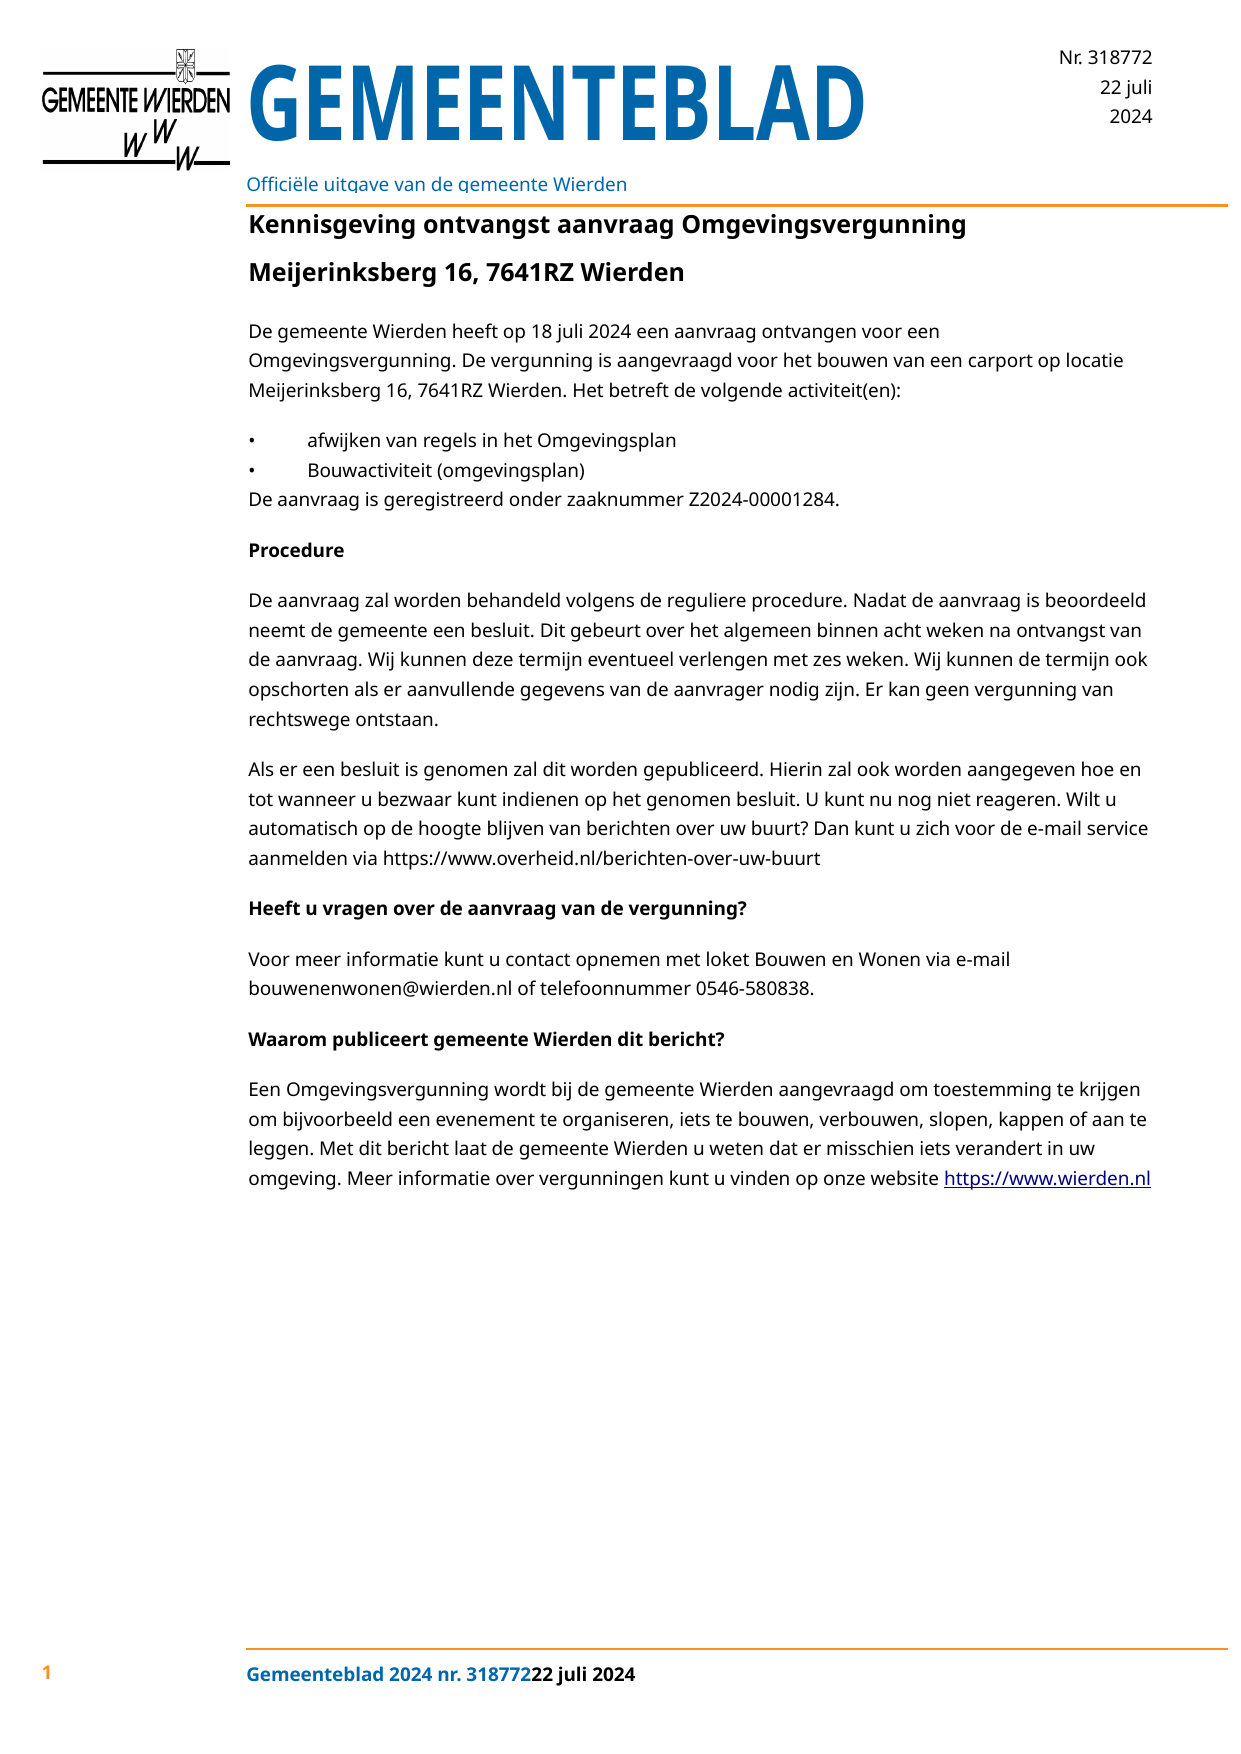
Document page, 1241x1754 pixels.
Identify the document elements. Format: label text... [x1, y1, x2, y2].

text Kennisgeving ontvangst aanvraag Omgevingsvergunning Meijerinksberg 16, 7641RZ Wierden [248, 207, 1152, 288]
list afwijken van regels in het Omgevingsplan [248, 427, 1152, 453]
picture [41, 47, 231, 172]
text Heeft u vragen over de aanvraag van de vergunning? [248, 895, 1152, 921]
text Procedure [248, 537, 1152, 563]
list Bouwactiviteit (omgevingsplan) [248, 457, 1152, 483]
text De gemeente Wierden heeft op 18 juli 2024 een aanvraag ontvangen voor een Omgevingsvergunning. De vergunning is aangevraagd voor het bouwen van een carport op locatie Meijerinksberg 16, 7641RZ Wierden. Het betreft de volgende activiteit(en): [248, 318, 1152, 403]
text Waarom publiceert gemeente Wierden dit bericht? [248, 1026, 1152, 1052]
text Een Omgevingsvergunning wordt bij de gemeente Wierden aangevraagd om toestemming te krijgen om bijvoorbeeld een evenement te organiseren, iets te bouwen, verbouwen, slopen, kappen of aan te leggen. Met dit bericht laat de gemeente Wierden u weten dat er misschien iets verandert in uw omgeving. Meer informatie over vergunningen kunt u vinden op onze website https://www.wierden.nl [248, 1076, 1152, 1191]
text De aanvraag is geregistreerd onder zaaknummer Z2024-00001284. [248, 487, 1152, 512]
text Voor meer informatie kunt u contact opnemen met loket Bouwen en Wonen via e-mail bouwenenwonen@wierden.nl of telefoonnummer 0546-580838. [248, 946, 1152, 1001]
text De aanvraag zal worden behandeld volgens de reguliere procedure. Nadat de aanvraag is beoordeeld neemt de gemeente een besluit. Dit gebeurt over het algemeen binnen acht weken na ontvangst van de aanvraag. Wij kunnen deze termijn eventueel verlengen met zes weken. Wij kunnen de termijn ook opschorten als er aanvullende gegevens van de aanvrager nodig zijn. Er kan geen vergunning van rechtswege ontstaan. [248, 587, 1152, 732]
text Als er een besluit is genomen zal dit worden gepubliceerd. Hierin zal ook worden aangegeven hoe en tot wanneer u bezwaar kunt indienen op het genomen besluit. U kunt nu nog niet reageren. Wilt u automatisch op de hoogte blijven van berichten over uw buurt? Dan kunt u zich voor de e-mail service aanmelden via https://www.overheid.nl/berichten-over-uw-buurt [248, 756, 1152, 871]
